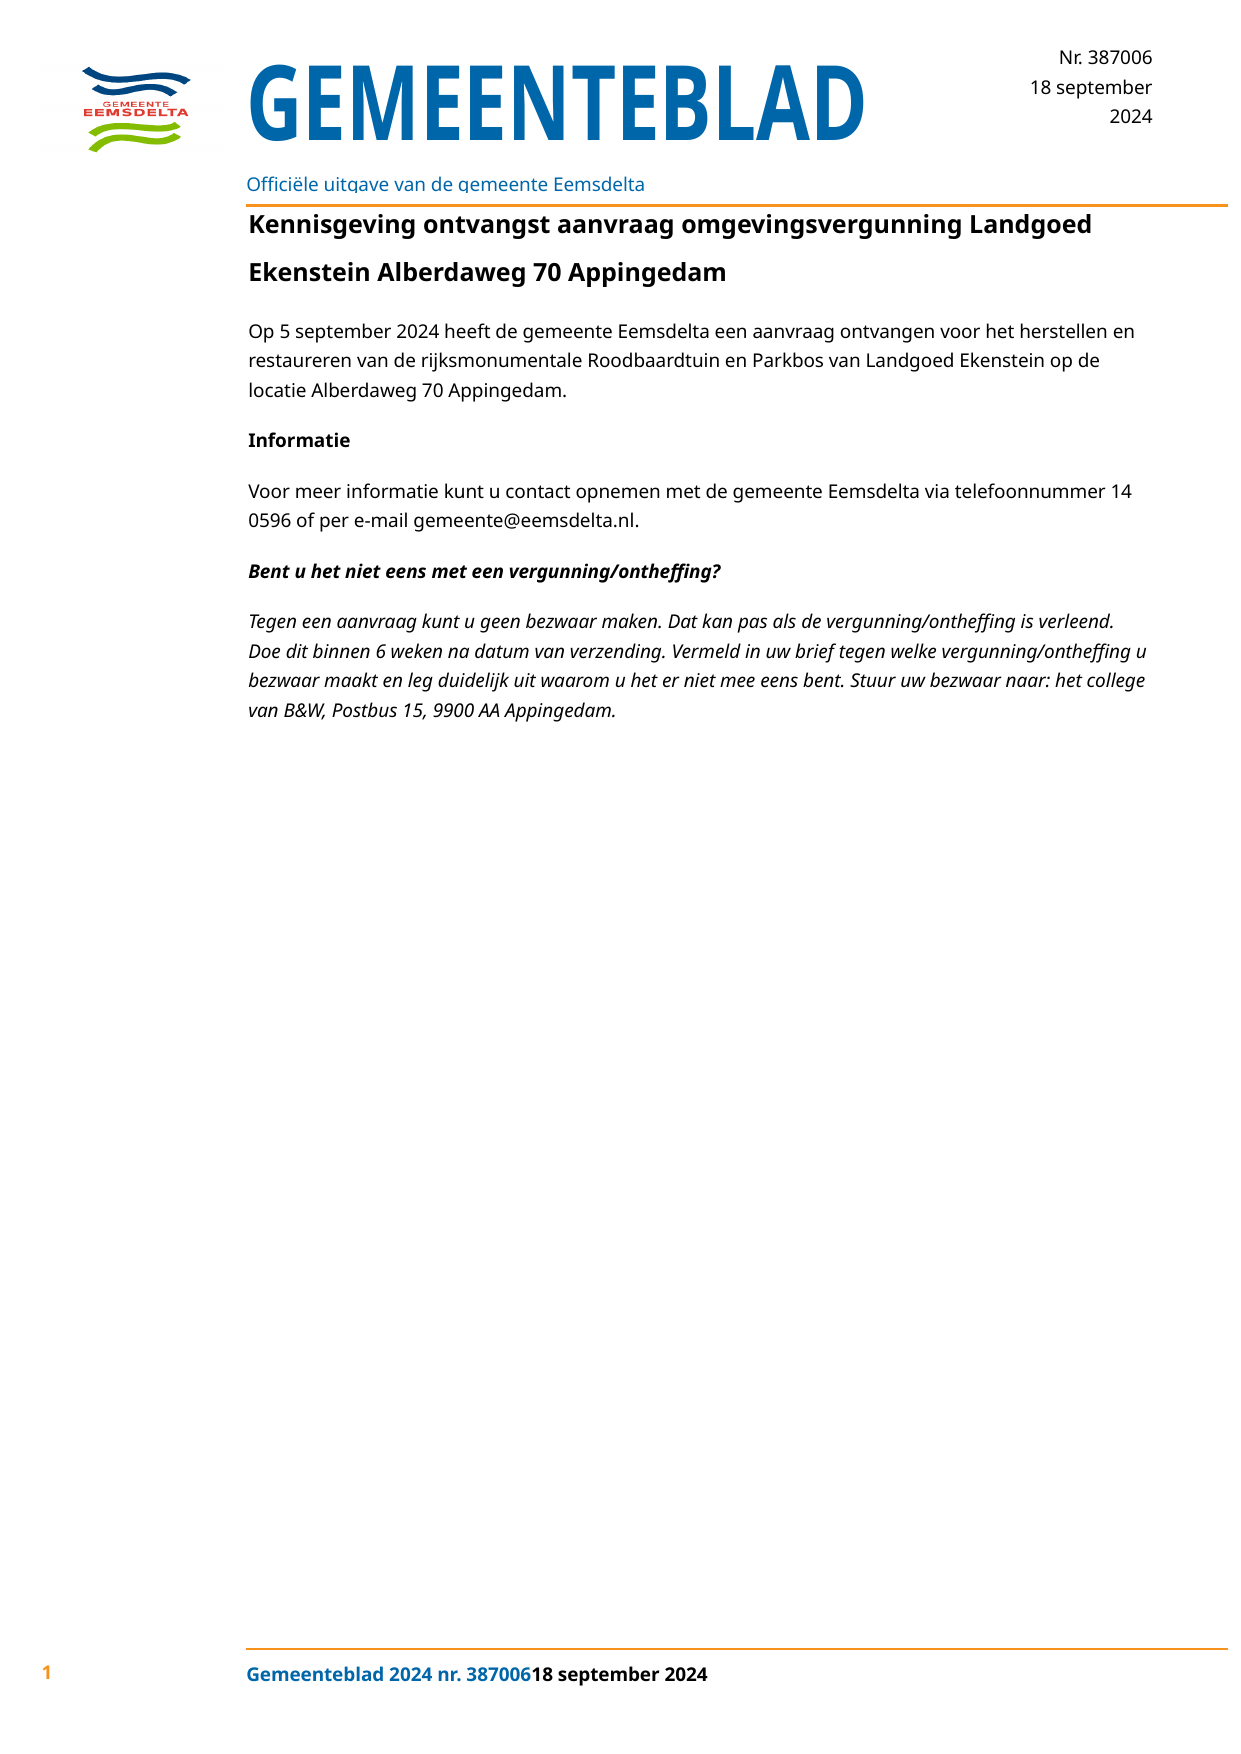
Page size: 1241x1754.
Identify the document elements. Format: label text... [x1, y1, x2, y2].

text Voor meer informatie kunt u contact opnemen met de gemeente Eemsdelta via telefoonnummer 14 0596 of per e-mail gemeente@eemsdelta.nl. [248, 478, 1152, 533]
text Bent u het niet eens met een vergunning/ontheffing? [248, 558, 1152, 584]
text Informatie [248, 427, 1152, 453]
text Kennisgeving ontvangst aanvraag omgevingsvergunning Landgoed Ekenstein Alberdaweg 70 Appingedam [248, 207, 1152, 288]
picture [41, 47, 231, 172]
text Tegen een aanvraag kunt u geen bezwaar maken. Dat kan pas als de vergunning/ontheffing is verleend. Doe dit binnen 6 weken na datum van verzending. Vermeld in uw brief tegen welke vergunning/ontheffing u bezwaar maakt en leg duidelijk uit waarom u het er niet mee eens bent. Stuur uw bezwaar naar: het college van B&W, Postbus 15, 9900 AA Appingedam. [248, 608, 1152, 723]
text Op 5 september 2024 heeft de gemeente Eemsdelta een aanvraag ontvangen voor het herstellen en restaureren van de rijksmonumentale Roodbaardtuin en Parkbos van Landgoed Ekenstein op de locatie Alberdaweg 70 Appingedam. [248, 318, 1152, 403]
